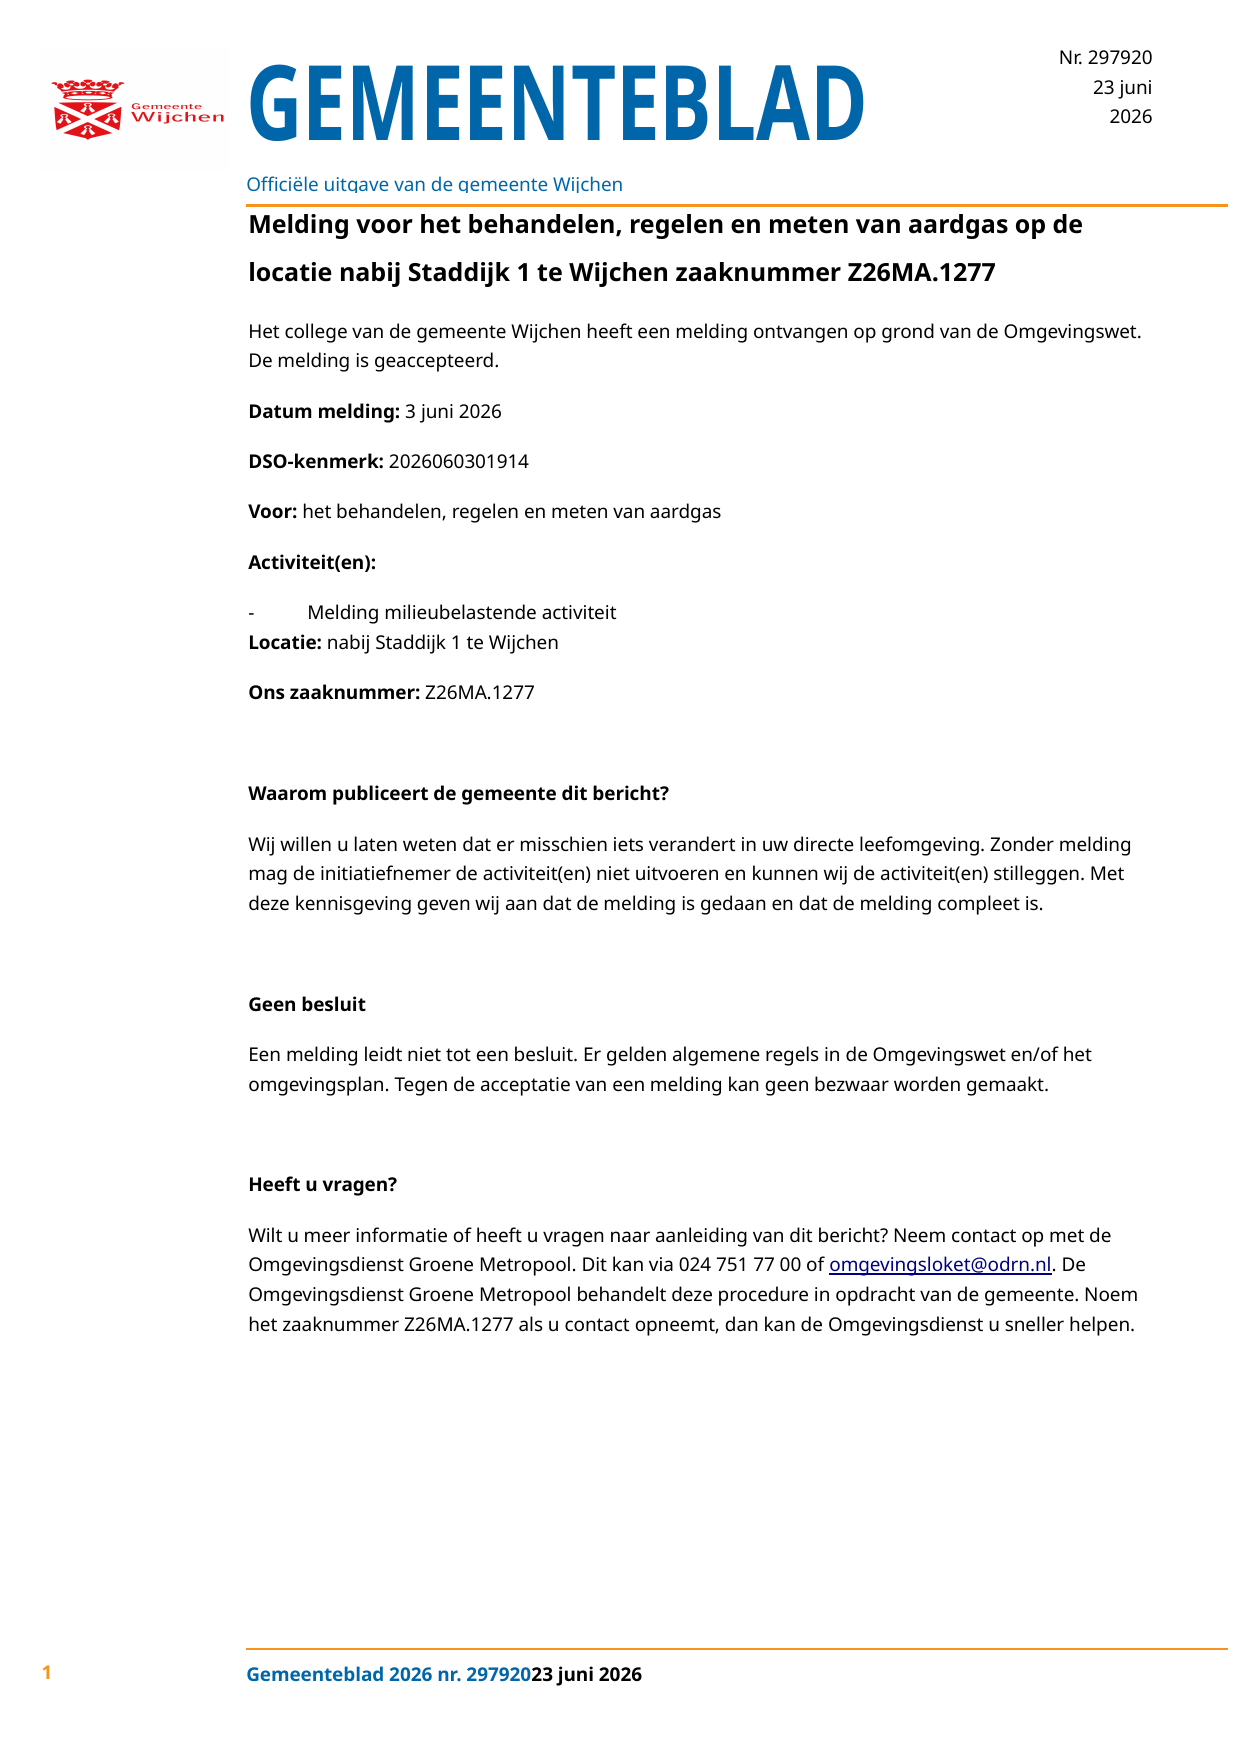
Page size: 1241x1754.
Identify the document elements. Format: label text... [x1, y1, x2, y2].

text Activiteit(en): [248, 549, 1152, 575]
text DSO-kenmerk: 2026060301914 [248, 448, 1152, 474]
text Wilt u meer informatie of heeft u vragen naar aanleiding van dit bericht? Neem contact op met de Omgevingsdienst Groene Metropool. Dit kan via 024 751 77 00 of omgevingsloket@odrn.nl. De Omgevingsdienst Groene Metropool behandelt deze procedure in opdracht van de gemeente. Noem het zaaknummer Z26MA.1277 als u contact opneemt, dan kan de Omgevingsdienst u sneller helpen. [248, 1222, 1152, 1337]
picture [41, 47, 231, 172]
text Melding voor het behandelen, regelen en meten van aardgas op de locatie nabij Staddijk 1 te Wijchen zaaknummer Z26MA.1277 [248, 207, 1152, 288]
text Het college van de gemeente Wijchen heeft een melding ontvangen op grond van de Omgevingswet. De melding is geaccepteerd. [248, 318, 1152, 373]
list Melding milieubelastende activiteit [248, 599, 1152, 625]
text Datum melding: 3 juni 2026 [248, 398, 1152, 424]
text Een melding leidt niet tot een besluit. Er gelden algemene regels in de Omgevingswet en/of het omgevingsplan. Tegen de acceptatie van een melding kan geen bezwaar worden gemaakt. [248, 1041, 1152, 1097]
text Heeft u vragen? [248, 1172, 1152, 1197]
text Locatie: nabij Staddijk 1 te Wijchen [248, 629, 1152, 655]
text Waarom publiceert de gemeente dit bericht? [248, 780, 1152, 806]
text Ons zaaknummer: Z26MA.1277 [248, 679, 1152, 705]
text Voor: het behandelen, regelen en meten van aardgas [248, 499, 1152, 524]
text Geen besluit [248, 991, 1152, 1017]
text Wij willen u laten weten dat er misschien iets verandert in uw directe leefomgeving. Zonder melding mag de initiatiefnemer de activiteit(en) niet uitvoeren en kunnen wij de activiteit(en) stilleggen. Met deze kennisgeving geven wij aan dat de melding is gedaan en dat de melding compleet is. [248, 831, 1152, 916]
